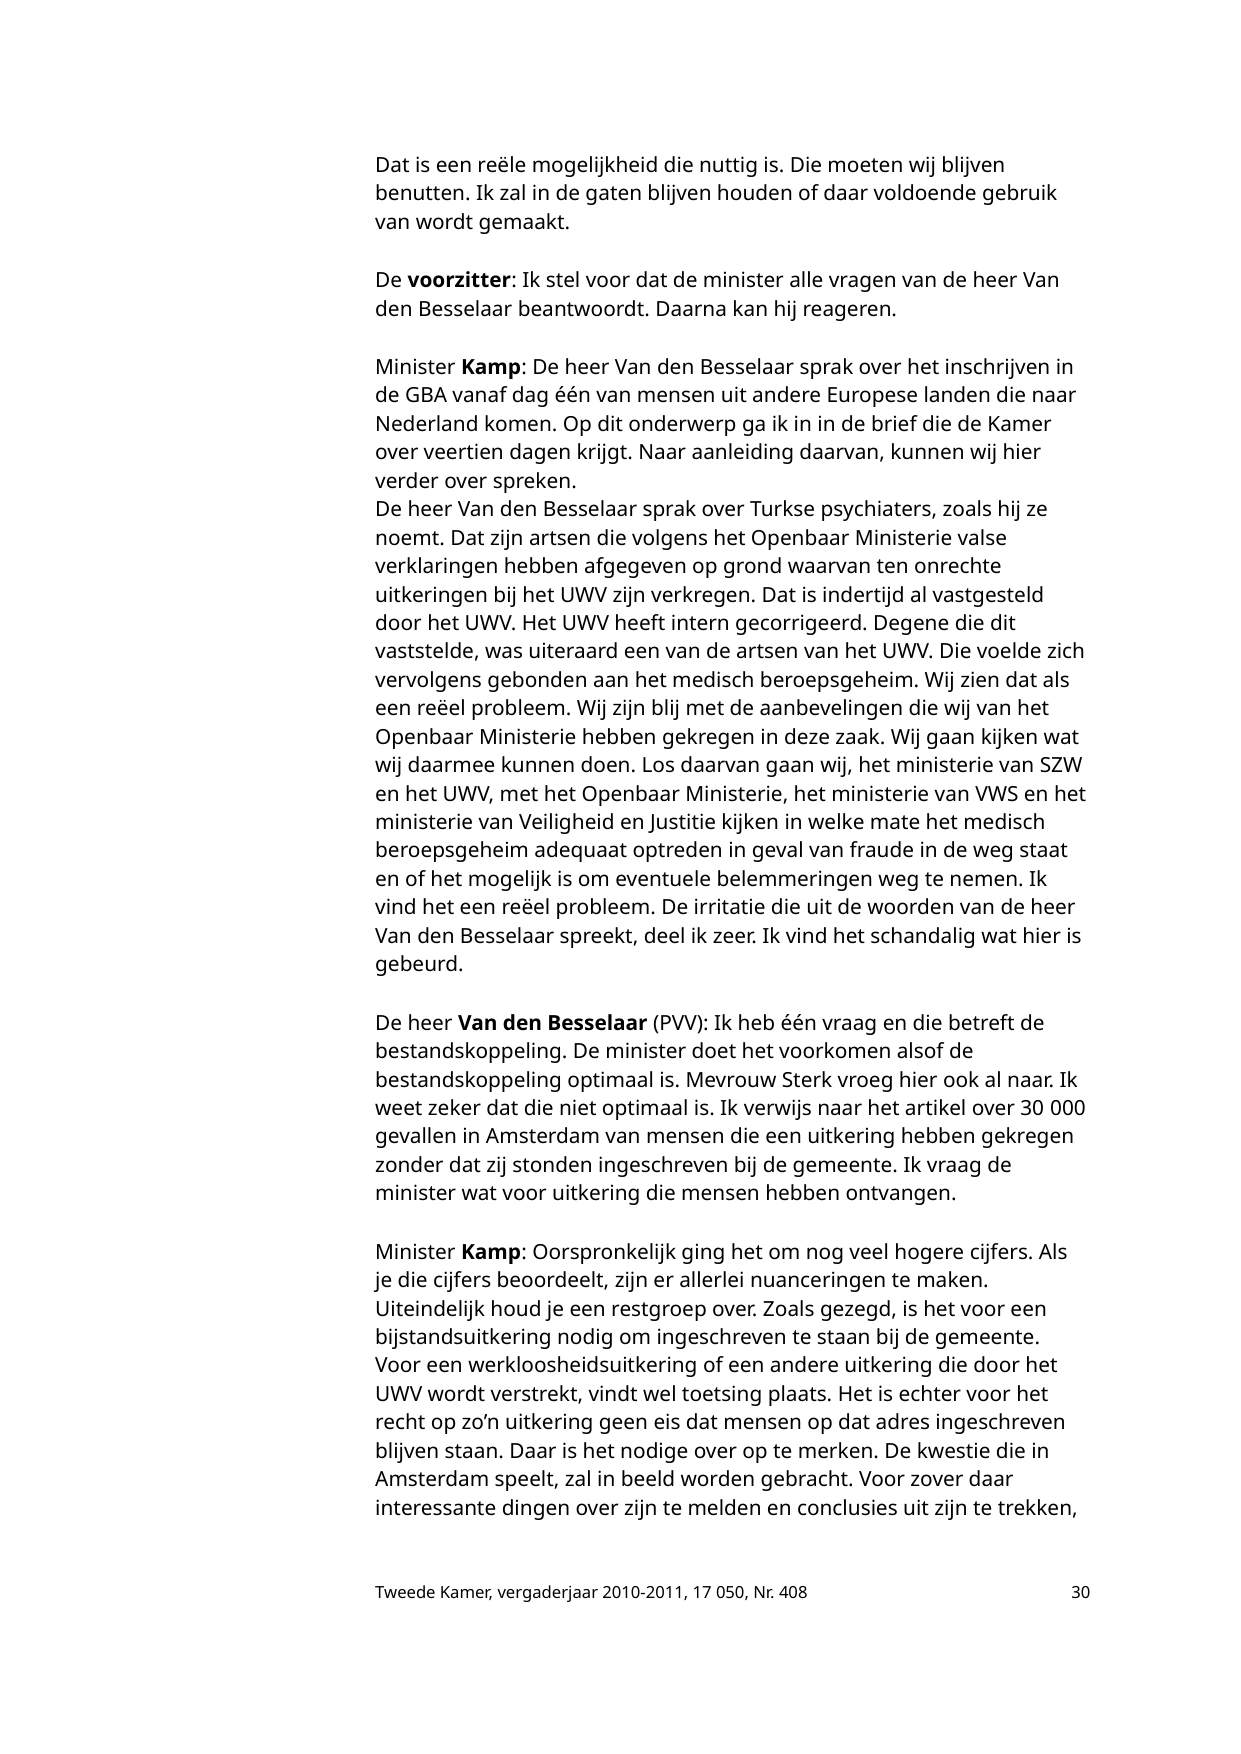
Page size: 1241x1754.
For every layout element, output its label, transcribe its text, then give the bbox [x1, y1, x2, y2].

text Minister Kamp: De heer Van den Besselaar sprak over het inschrijven in de GBA vanaf dag één van mensen uit andere Europese landen die naar Nederland komen. Op dit onderwerp ga ik in in de brief die de Kamer over veertien dagen krijgt. Naar aanleiding daarvan, kunnen wij hier verder over spreken. [375, 352, 1090, 494]
text Minister Kamp: Oorspronkelijk ging het om nog veel hogere cijfers. Als je die cijfers beoordeelt, zijn er allerlei nuanceringen te maken. Uiteindelijk houd je een restgroep over. Zoals gezegd, is het voor een bijstandsuitkering nodig om ingeschreven te staan bij de gemeente. Voor een werkloosheidsuitkering of een andere uitkering die door het UWV wordt verstrekt, vindt wel toetsing plaats. Het is echter voor het recht op zo’n uitkering geen eis dat mensen op dat adres ingeschreven blijven staan. Daar is het nodige over op te merken. De kwestie die in Amsterdam speelt, zal in beeld worden gebracht. Voor zover daar interessante dingen over zijn te melden en conclusies uit zijn te trekken, [375, 1237, 1090, 1521]
text Dat is een reële mogelijkheid die nuttig is. Die moeten wij blijven benutten. Ik zal in de gaten blijven houden of daar voldoende gebruik van wordt gemaakt. [375, 150, 1090, 235]
text De heer Van den Besselaar sprak over Turkse psychiaters, zoals hij ze noemt. Dat zijn artsen die volgens het Openbaar Ministerie valse verklaringen hebben afgegeven op grond waarvan ten onrechte uitkeringen bij het UWV zijn verkregen. Dat is indertijd al vastgesteld door het UWV. Het UWV heeft intern gecorrigeerd. Degene die dit vaststelde, was uiteraard een van de artsen van het UWV. Die voelde zich vervolgens gebonden aan het medisch beroepsgeheim. Wij zien dat als een reëel probleem. Wij zijn blij met de aanbevelingen die wij van het Openbaar Ministerie hebben gekregen in deze zaak. Wij gaan kijken wat wij daarmee kunnen doen. Los daarvan gaan wij, het ministerie van SZW en het UWV, met het Openbaar Ministerie, het ministerie van VWS en het ministerie van Veiligheid en Justitie kijken in welke mate het medisch beroepsgeheim adequaat optreden in geval van fraude in de weg staat en of het mogelijk is om eventuele belemmeringen weg te nemen. Ik vind het een reëel probleem. De irritatie die uit de woorden van de heer Van den Besselaar spreekt, deel ik zeer. Ik vind het schandalig wat hier is gebeurd. [375, 494, 1090, 978]
text De heer Van den Besselaar (PVV): Ik heb één vraag en die betreft de bestandskoppeling. De minister doet het voorkomen alsof de bestandskoppeling optimaal is. Mevrouw Sterk vroeg hier ook al naar. Ik weet zeker dat die niet optimaal is. Ik verwijs naar het artikel over 30 000 gevallen in Amsterdam van mensen die een uitkering hebben gekregen zonder dat zij stonden ingeschreven bij de gemeente. Ik vraag de minister wat voor uitkering die mensen hebben ontvangen. [375, 1008, 1090, 1207]
text De voorzitter: Ik stel voor dat de minister alle vragen van de heer Van den Besselaar beantwoordt. Daarna kan hij reageren. [375, 265, 1090, 322]
